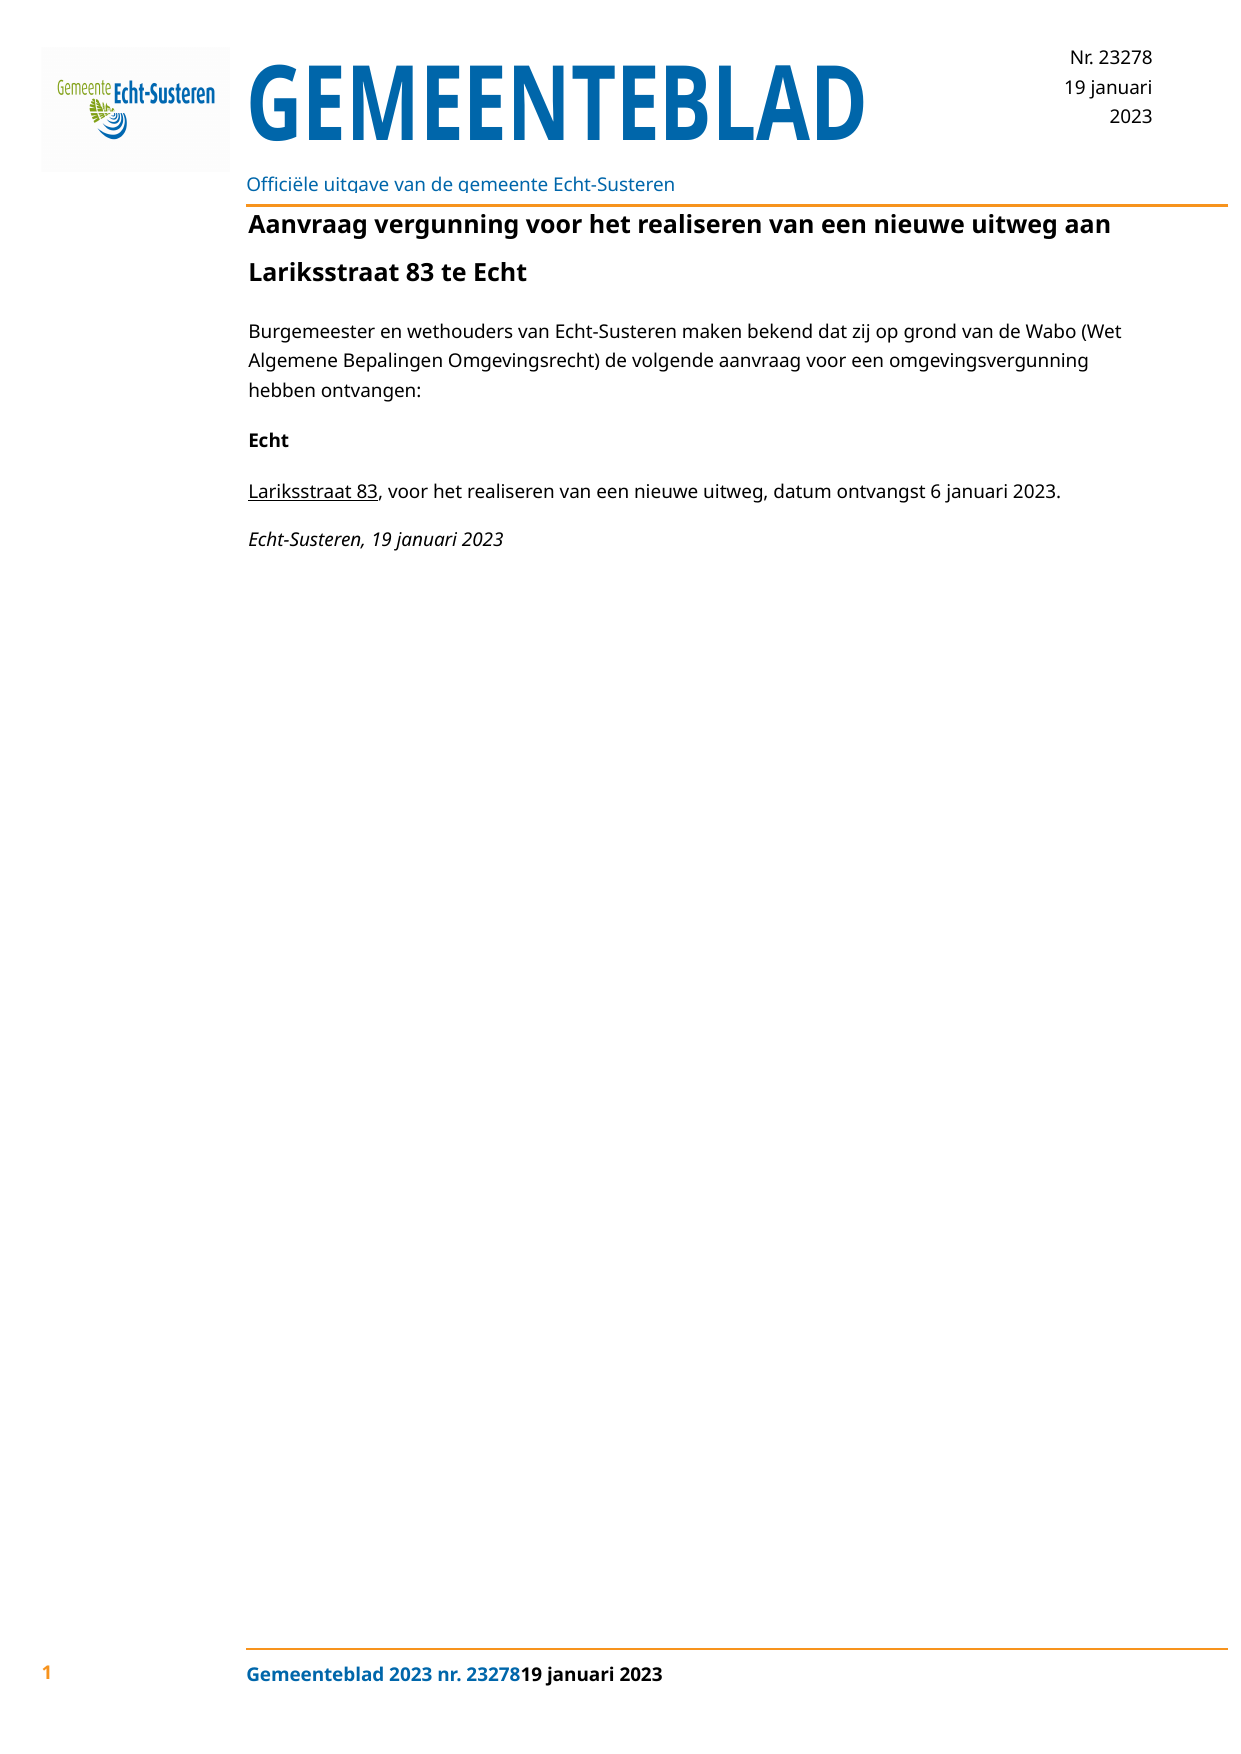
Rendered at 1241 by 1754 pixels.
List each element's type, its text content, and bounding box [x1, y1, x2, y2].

picture [41, 47, 231, 172]
text Burgemeester en wethouders van Echt-Susteren maken bekend dat zij op grond van de Wabo (Wet Algemene Bepalingen Omgevingsrecht) de volgende aanvraag voor een omgevingsvergunning hebben ontvangen: [248, 318, 1152, 403]
text Aanvraag vergunning voor het realiseren van een nieuwe uitweg aan Lariksstraat 83 te Echt [248, 207, 1152, 288]
text Echt-Susteren, 19 januari 2023 [248, 526, 1152, 551]
text Echt [248, 427, 1152, 453]
text Lariksstraat 83, voor het realiseren van een nieuwe uitweg, datum ontvangst 6 januari 2023. [248, 478, 1152, 504]
